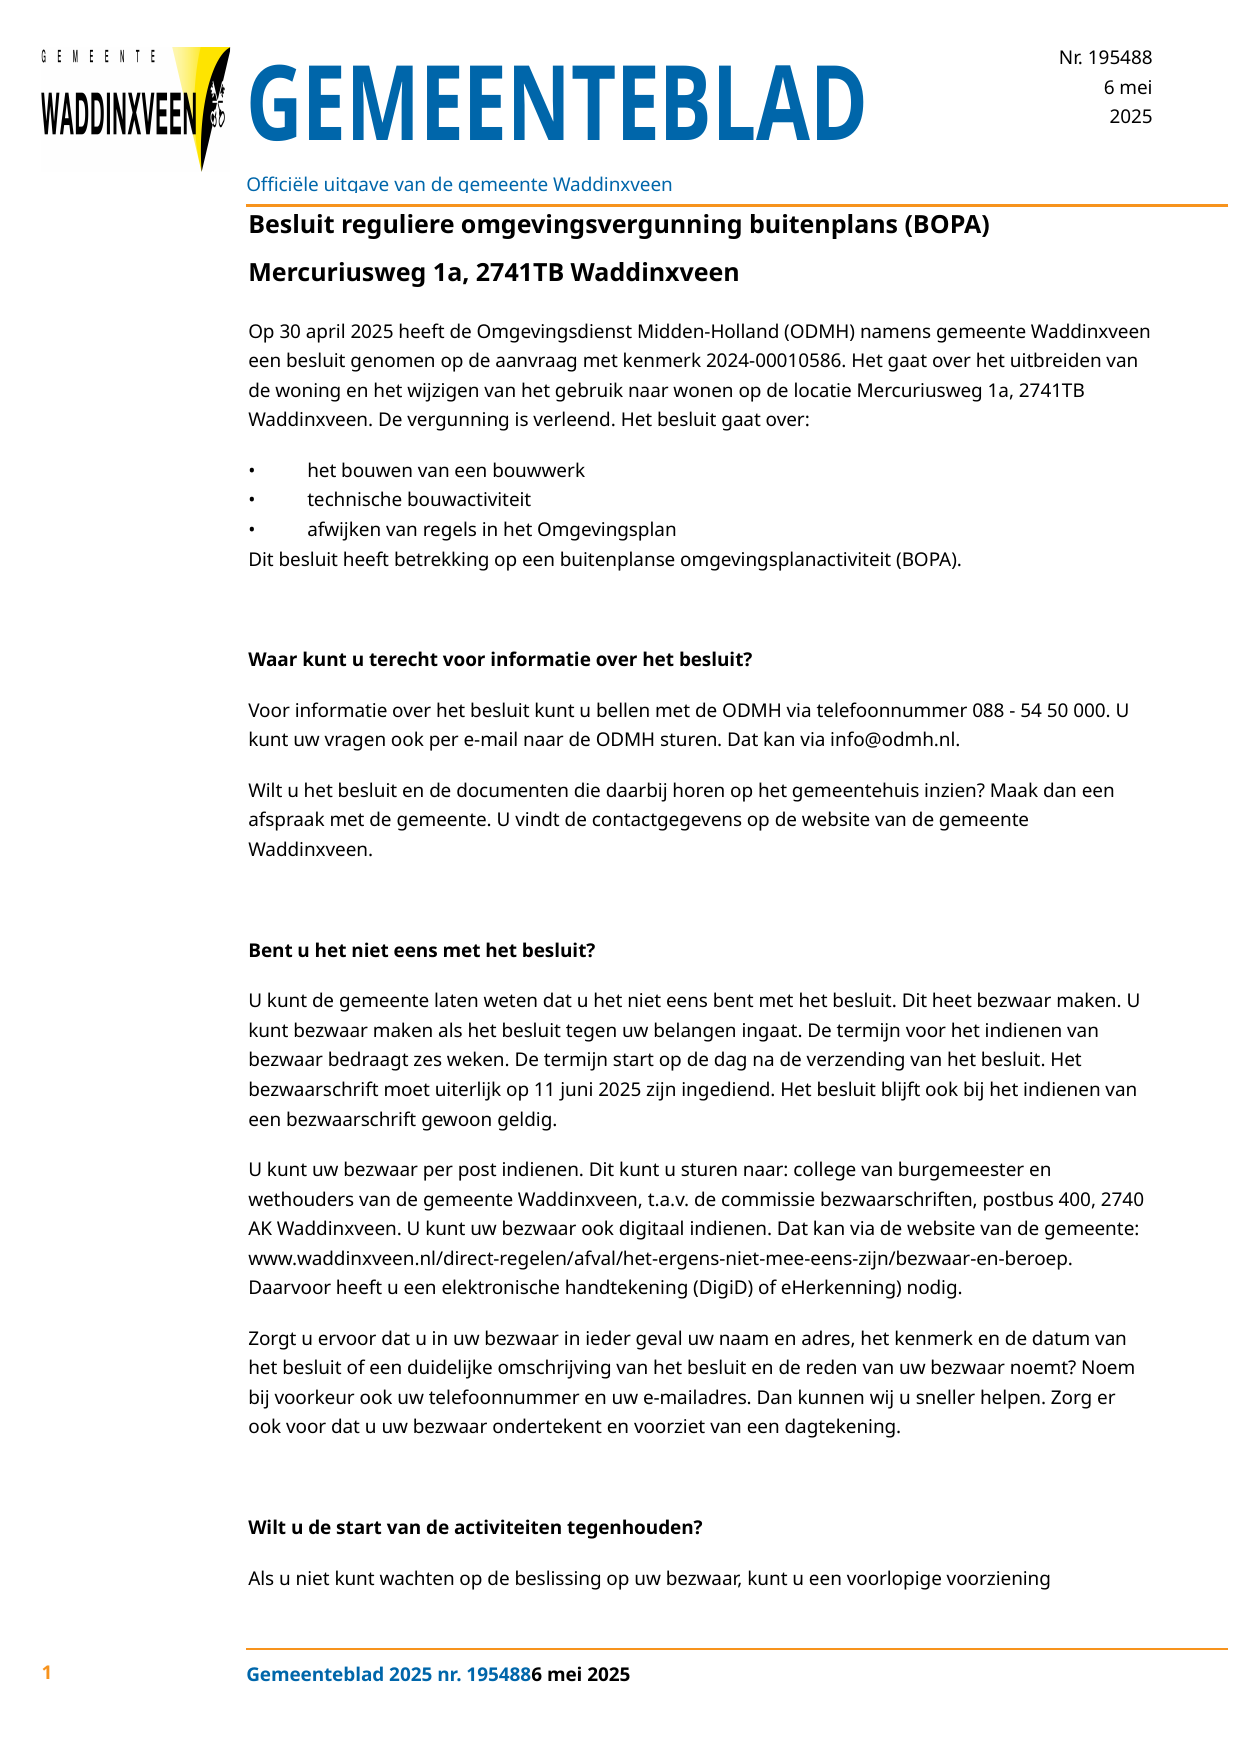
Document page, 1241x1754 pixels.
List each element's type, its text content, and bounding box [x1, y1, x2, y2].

text Als u niet kunt wachten op de beslissing op uw bezwaar, kunt u een voorlopige voorziening [248, 1565, 1152, 1591]
text Wilt u het besluit en de documenten die daarbij horen op het gemeentehuis inzien? Maak dan een afspraak met de gemeente. U vindt de contactgegevens op de website van de gemeente Waddinxveen. [248, 777, 1152, 862]
text Dit besluit heeft betrekking op een buitenplanse omgevingsplanactiviteit (BOPA). [248, 546, 1152, 572]
text Besluit reguliere omgevingsvergunning buitenplans (BOPA) Mercuriusweg 1a, 2741TB Waddinxveen [248, 207, 1152, 288]
text Zorgt u ervoor dat u in uw bezwaar in ieder geval uw naam en adres, het kenmerk en de datum van het besluit of een duidelijke omschrijving van het besluit en de reden van uw bezwaar noemt? Noem bij voorkeur ook uw telefoonnummer en uw e-mailadres. Dan kunnen wij u sneller helpen. Zorg er ook voor dat u uw bezwaar ondertekent en voorziet van een dagtekening. [248, 1325, 1152, 1439]
text Bent u het niet eens met het besluit? [248, 937, 1152, 963]
text U kunt uw bezwaar per post indienen. Dit kunt u sturen naar: college van burgemeester en wethouders van de gemeente Waddinxveen, t.a.v. de commissie bezwaarschriften, postbus 400, 2740 AK Waddinxveen. U kunt uw bezwaar ook digitaal indienen. Dat kan via de website van de gemeente: www.waddinxveen.nl/direct-regelen/afval/het-ergens-niet-mee-eens-zijn/bezwaar-en-beroep. Daarvoor heeft u een elektronische handtekening (DigiD) of eHerkenning) nodig. [248, 1156, 1152, 1300]
list afwijken van regels in het Omgevingsplan [248, 516, 1152, 542]
text Voor informatie over het besluit kunt u bellen met de ODMH via telefoonnummer 088 - 54 50 000. U kunt uw vragen ook per e-mail naar de ODMH sturen. Dat kan via info@odmh.nl. [248, 697, 1152, 752]
picture [41, 47, 231, 172]
text Waar kunt u terecht voor informatie over het besluit? [248, 647, 1152, 672]
list het bouwen van een bouwwerk [248, 457, 1152, 483]
list technische bouwactiviteit [248, 487, 1152, 512]
text Wilt u de start van de activiteiten tegenhouden? [248, 1514, 1152, 1540]
text Op 30 april 2025 heeft de Omgevingsdienst Midden-Holland (ODMH) namens gemeente Waddinxveen een besluit genomen op de aanvraag met kenmerk 2024-00010586. Het gaat over het uitbreiden van de woning en het wijzigen van het gebruik naar wonen op de locatie Mercuriusweg 1a, 2741TB Waddinxveen. De vergunning is verleend. Het besluit gaat over: [248, 318, 1152, 432]
text U kunt de gemeente laten weten dat u het niet eens bent met het besluit. Dit heet bezwaar maken. U kunt bezwaar maken als het besluit tegen uw belangen ingaat. De termijn voor het indienen van bezwaar bedraagt zes weken. De termijn start op de dag na de verzending van het besluit. Het bezwaarschrift moet uiterlijk op 11 juni 2025 zijn ingediend. Het besluit blijft ook bij het indienen van een bezwaarschrift gewoon geldig. [248, 987, 1152, 1132]
